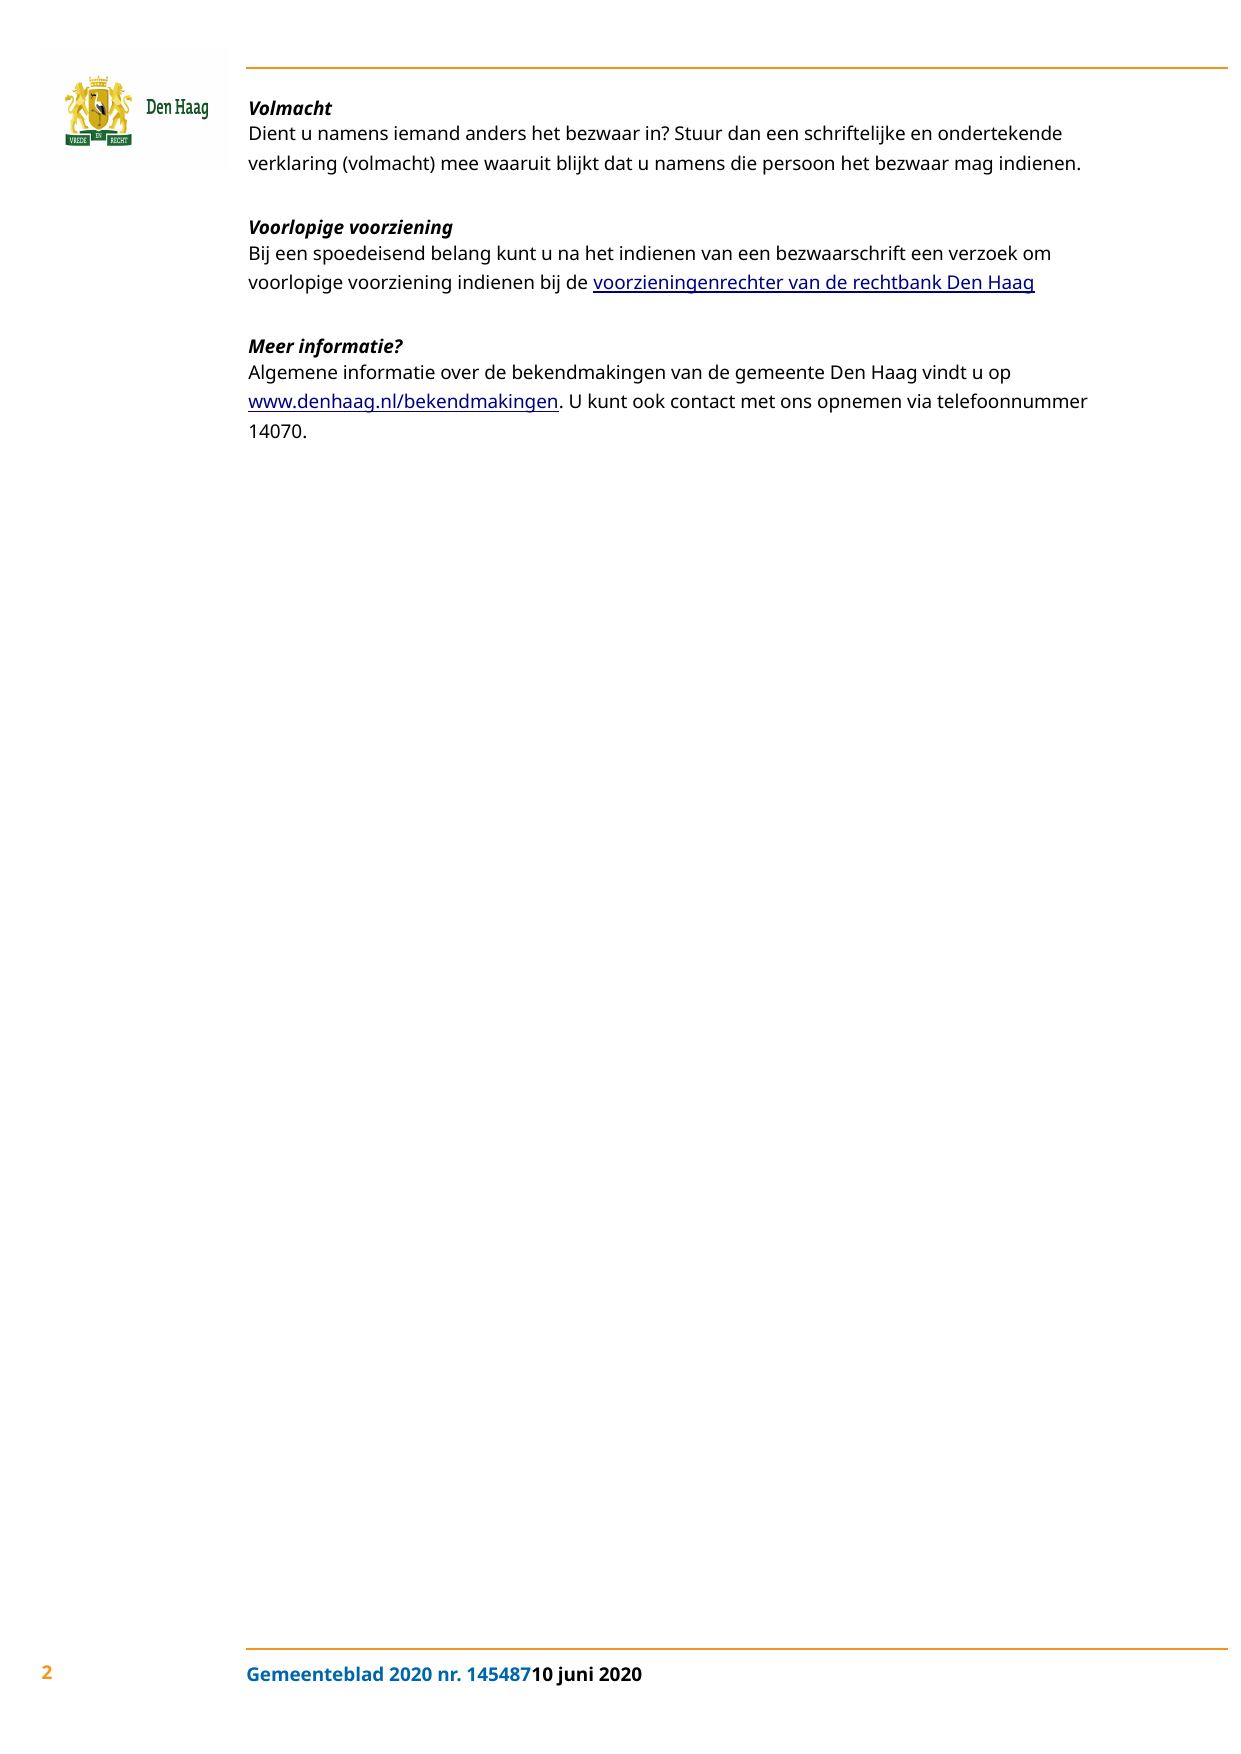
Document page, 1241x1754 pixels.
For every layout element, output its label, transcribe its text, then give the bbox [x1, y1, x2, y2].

text Voorlopige voorziening [248, 214, 1152, 240]
text Dient u namens iemand anders het bezwaar in? Stuur dan een schriftelijke en ondertekende verklaring (volmacht) mee waaruit blijkt dat u namens die persoon het bezwaar mag indienen. [248, 121, 1152, 176]
text Bij een spoedeisend belang kunt u na het indienen van een bezwaarschrift een verzoek om voorlopige voorziening indienen bij de voorzieningenrechter van de rechtbank Den Haag [248, 240, 1152, 295]
text Meer informatie? [248, 333, 1152, 359]
text Volmacht [248, 95, 1152, 121]
text Algemene informatie over de bekendmakingen van de gemeente Den Haag vindt u op www.denhaag.nl/bekendmakingen. U kunt ook contact met ons opnemen via telefoonnummer 14070. [248, 359, 1152, 444]
picture [41, 47, 231, 172]
